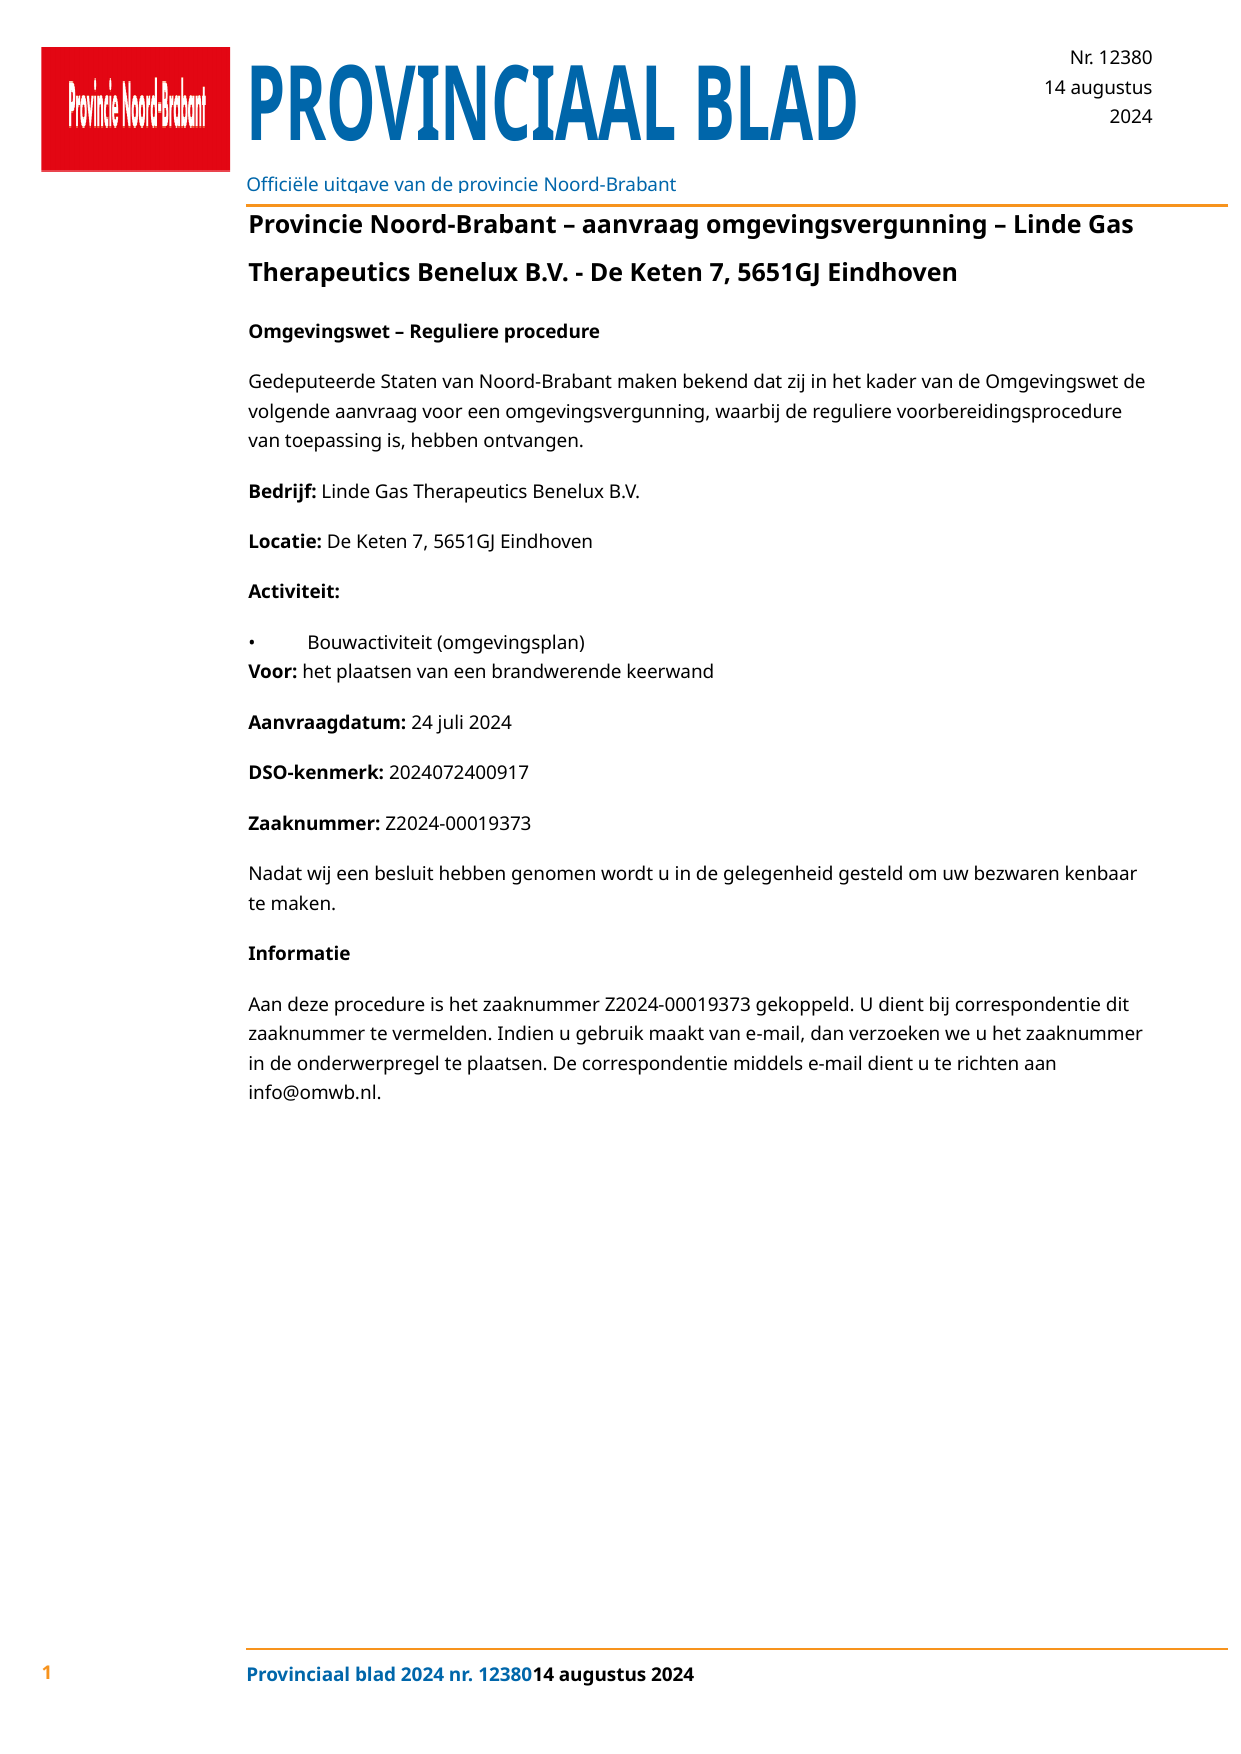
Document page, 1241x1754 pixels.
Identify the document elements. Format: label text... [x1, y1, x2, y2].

text Locatie: De Keten 7, 5651GJ Eindhoven [248, 528, 1152, 554]
list Bouwactiviteit (omgevingsplan) [248, 629, 1152, 655]
text Provincie Noord-Brabant – aanvraag omgevingsvergunning – Linde Gas Therapeutics Benelux B.V. - De Keten 7, 5651GJ Eindhoven [248, 207, 1152, 288]
text Omgevingswet – Reguliere procedure [248, 318, 1152, 344]
text Activiteit: [248, 579, 1152, 604]
text Bedrijf: Linde Gas Therapeutics Benelux B.V. [248, 478, 1152, 504]
text Aan deze procedure is het zaaknummer Z2024-00019373 gekoppeld. U dient bij correspondentie dit zaaknummer te vermelden. Indien u gebruik maakt van e-mail, dan verzoeken we u het zaaknummer in de onderwerpregel te plaatsen. De correspondentie middels e-mail dient u te richten aan info@omwb.nl. [248, 991, 1152, 1105]
text Aanvraagdatum: 24 juli 2024 [248, 709, 1152, 735]
text Informatie [248, 940, 1152, 966]
text Gedeputeerde Staten van Noord-Brabant maken bekend dat zij in het kader van de Omgevingswet de volgende aanvraag voor een omgevingsvergunning, waarbij de reguliere voorbereidingsprocedure van toepassing is, hebben ontvangen. [248, 368, 1152, 453]
text Voor: het plaatsen van een brandwerende keerwand [248, 659, 1152, 684]
text DSO-kenmerk: 2024072400917 [248, 759, 1152, 785]
text Zaaknummer: Z2024-00019373 [248, 810, 1152, 836]
picture [41, 47, 231, 172]
text Nadat wij een besluit hebben genomen wordt u in de gelegenheid gesteld om uw bezwaren kenbaar te maken. [248, 860, 1152, 916]
